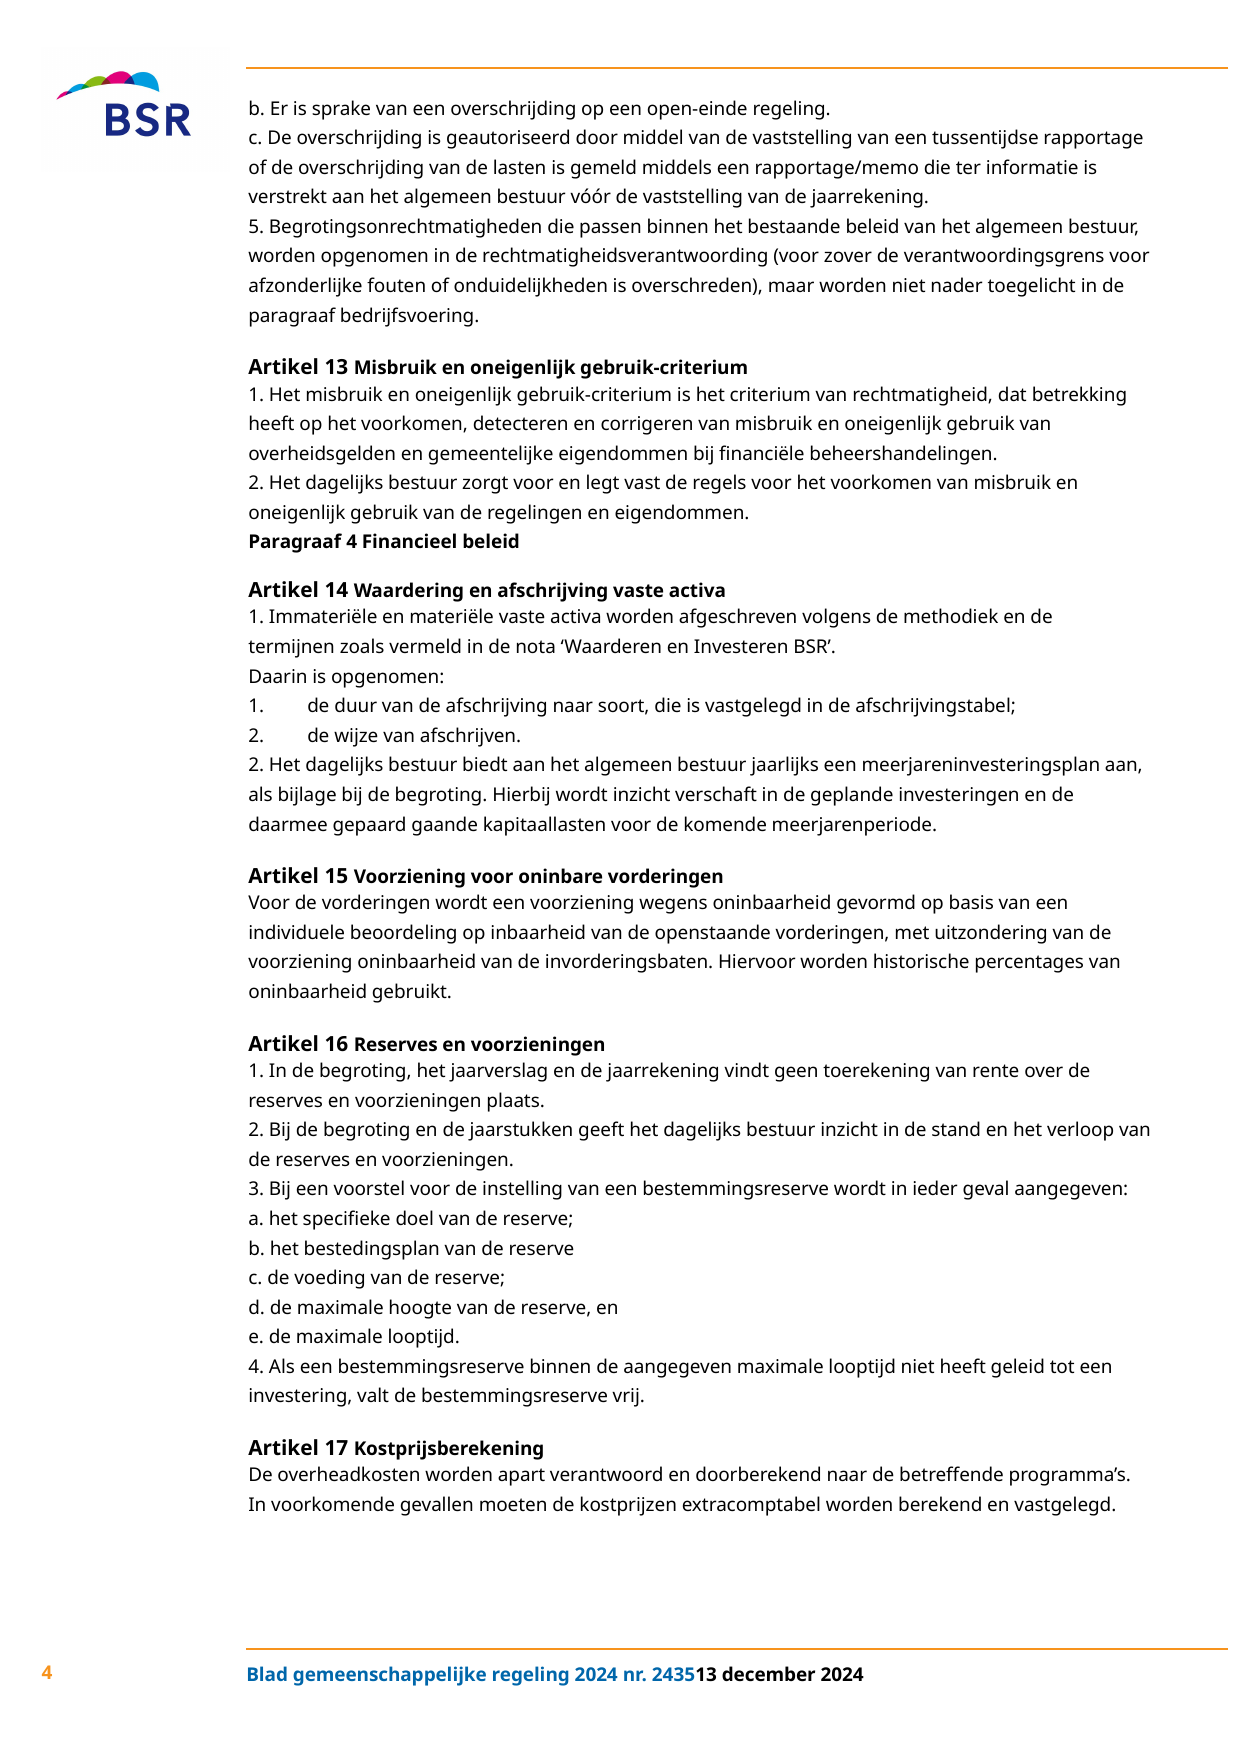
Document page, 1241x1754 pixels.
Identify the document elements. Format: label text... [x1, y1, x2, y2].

text 2. Het dagelijks bestuur biedt aan het algemeen bestuur jaarlijks een meerjareninvesteringsplan aan, als bijlage bij de begroting. Hierbij wordt inzicht verschaft in de geplande investeringen en de daarmee gepaard gaande kapitaallasten voor de komende meerjarenperiode. [248, 752, 1152, 836]
text Artikel 13 Misbruik en oneigenlijk gebruik-criterium [248, 352, 1152, 381]
text 2. Het dagelijks bestuur zorgt voor en legt vast de regels voor het voorkomen van misbruik en oneigenlijk gebruik van de regelingen en eigendommen. [248, 469, 1152, 525]
text b. het bestedingsplan van de reserve [248, 1235, 1152, 1260]
text Paragraaf 4 Financieel beleid [248, 529, 1152, 554]
text 2. Bij de begroting en de jaarstukken geeft het dagelijks bestuur inzicht in de stand en het verloop van de reserves en voorzieningen. [248, 1116, 1152, 1172]
text Artikel 14 Waardering en afschrijving vaste activa [248, 575, 1152, 604]
text c. De overschrijding is geautoriseerd door middel van de vaststelling van een tussentijdse rapportage of de overschrijding van de lasten is gemeld middels een rapportage/memo die ter informatie is verstrekt aan het algemeen bestuur vóór de vaststelling van de jaarrekening. [248, 124, 1152, 209]
text e. de maximale looptijd. [248, 1323, 1152, 1349]
picture [41, 47, 231, 172]
text 4. Als een bestemmingsreserve binnen de aangegeven maximale looptijd niet heeft geleid tot een investering, valt de bestemmingsreserve vrij. [248, 1353, 1152, 1408]
text 1. Het misbruik en oneigenlijk gebruik-criterium is het criterium van rechtmatigheid, dat betrekking heeft op het voorkomen, detecteren en corrigeren van misbruik en oneigenlijk gebruik van overheidsgelden en gemeentelijke eigendommen bij financiële beheershandelingen. [248, 381, 1152, 466]
text termijnen zoals vermeld in de nota ‘Waarderen en Investeren BSR’. [248, 633, 1152, 659]
text Daarin is opgenomen: [248, 663, 1152, 688]
list de duur van de afschrijving naar soort, die is vastgelegd in de afschrijvingstabel; [248, 692, 1152, 718]
text 1. In de begroting, het jaarverslag en de jaarrekening vindt geen toerekening van rente over de reserves en voorzieningen plaats. [248, 1057, 1152, 1112]
text Voor de vorderingen wordt een voorziening wegens oninbaarheid gevormd op basis van een individuele beoordeling op inbaarheid van de openstaande vorderingen, met uitzondering van de voorziening oninbaarheid van de invorderingsbaten. Hiervoor worden historische percentages van oninbaarheid gebruikt. [248, 889, 1152, 1004]
text 1. Immateriële en materiële vaste activa worden afgeschreven volgens de methodiek en de [248, 604, 1152, 629]
text b. Er is sprake van een overschrijding op een open-einde regeling. [248, 95, 1152, 121]
text De overheadkosten worden apart verantwoord en doorberekend naar de betreffende programma’s. [248, 1461, 1152, 1487]
text In voorkomende gevallen moeten de kostprijzen extracomptabel worden berekend en vastgelegd. [248, 1491, 1152, 1517]
text 3. Bij een voorstel voor de instelling van een bestemmingsreserve wordt in ieder geval aangegeven: [248, 1176, 1152, 1201]
text 5. Begrotingsonrechtmatigheden die passen binnen het bestaande beleid van het algemeen bestuur, worden opgenomen in de rechtmatigheidsverantwoording (voor zover de verantwoordingsgrens voor afzonderlijke fouten of onduidelijkheden is overschreden), maar worden niet nader toegelicht in de paragraaf bedrijfsvoering. [248, 213, 1152, 328]
text a. het specifieke doel van de reserve; [248, 1205, 1152, 1231]
list de wijze van afschrijven. [248, 722, 1152, 748]
text c. de voeding van de reserve; [248, 1264, 1152, 1290]
text d. de maximale hoogte van de reserve, en [248, 1294, 1152, 1319]
text Artikel 15 Voorziening voor oninbare vorderingen [248, 861, 1152, 889]
text Artikel 16 Reserves en voorzieningen [248, 1029, 1152, 1057]
text Artikel 17 Kostprijsberekening [248, 1433, 1152, 1461]
